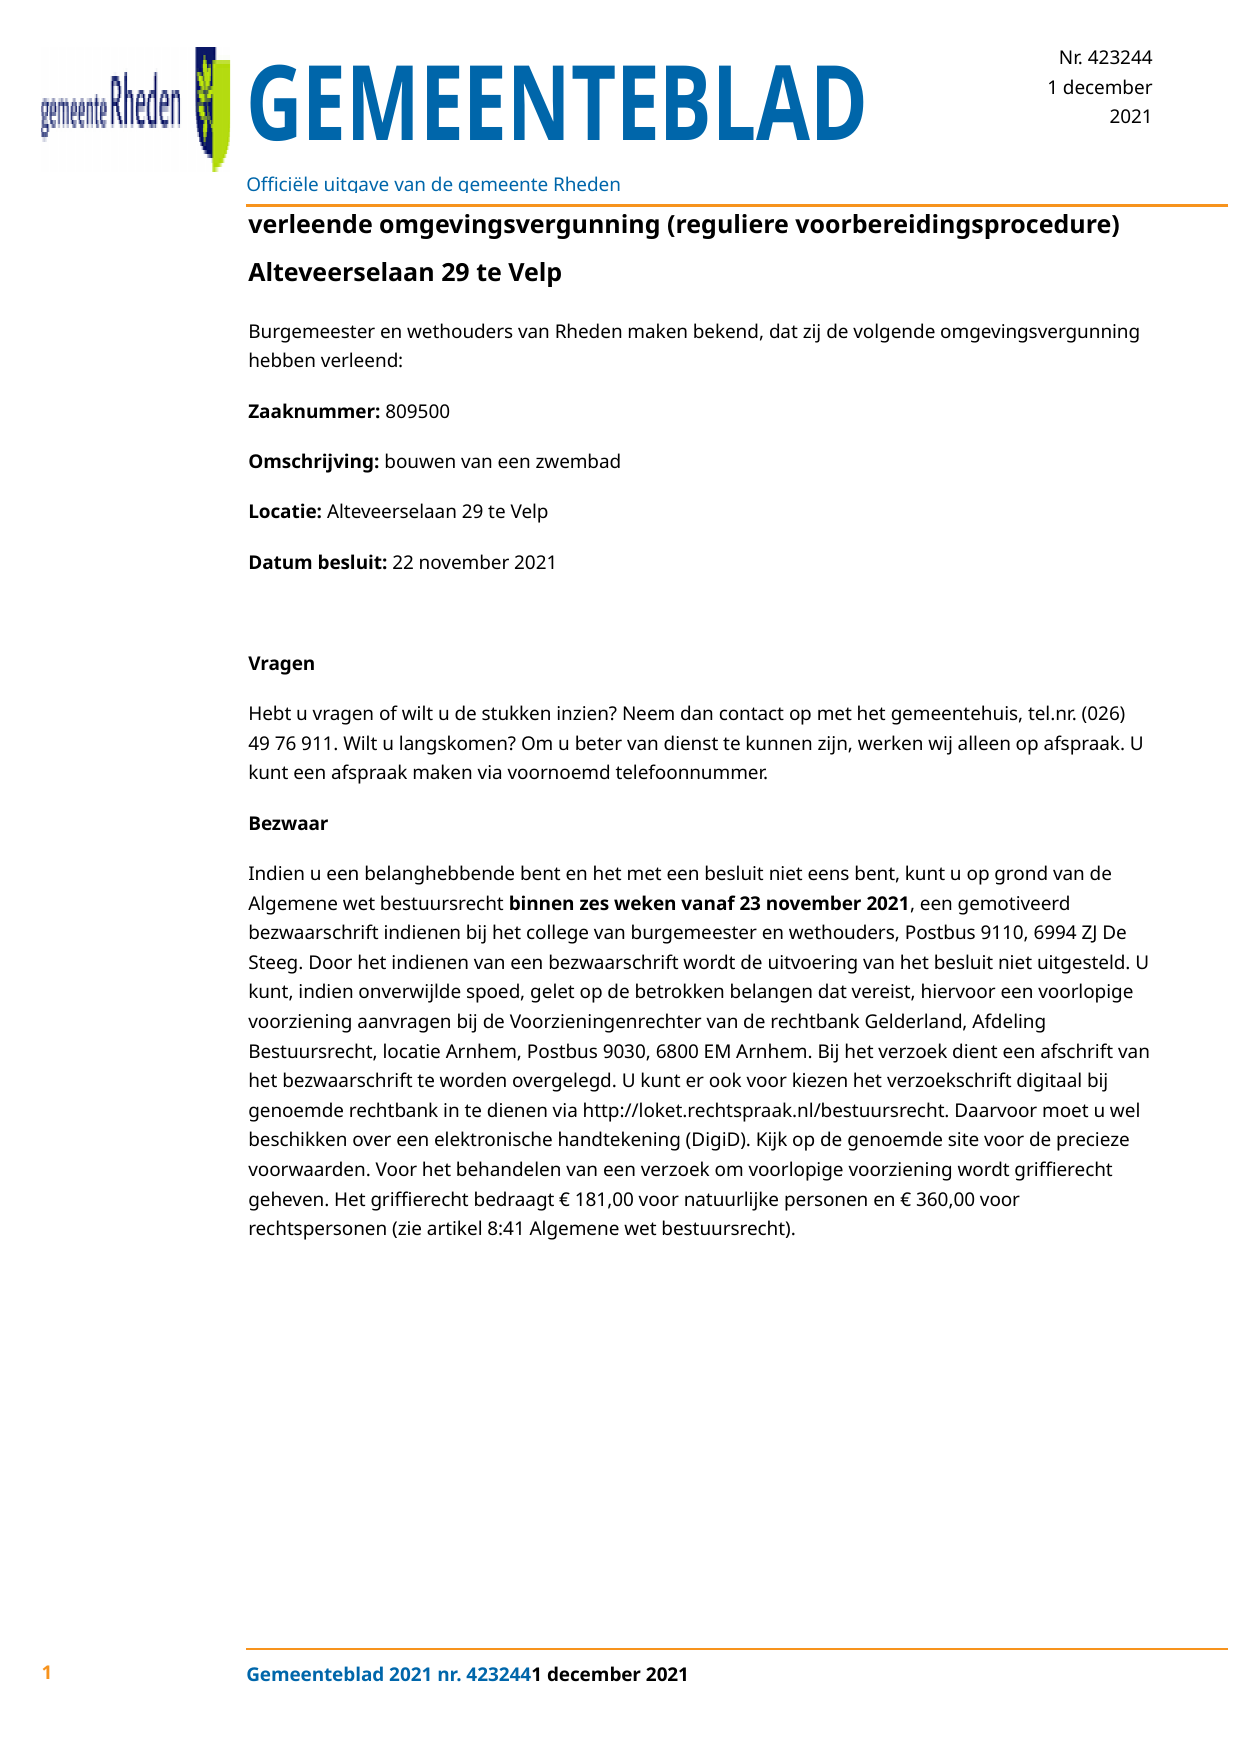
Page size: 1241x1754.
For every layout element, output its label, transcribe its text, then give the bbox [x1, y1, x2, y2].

text Omschrijving: bouwen van een zwembad [248, 448, 1152, 474]
text Hebt u vragen of wilt u de stukken inzien? Neem dan contact op met het gemeentehuis, tel.nr. (026) 49 76 911. Wilt u langskomen? Om u beter van dienst te kunnen zijn, werken wij alleen op afspraak. U kunt een afspraak maken via voornoemd telefoonnummer. [248, 700, 1152, 785]
text Indien u een belanghebbende bent en het met een besluit niet eens bent, kunt u op grond van de Algemene wet bestuursrecht binnen zes weken vanaf 23 november 2021, een gemotiveerd bezwaarschrift indienen bij het college van burgemeester en wethouders, Postbus 9110, 6994 ZJ De Steeg. Door het indienen van een bezwaarschrift wordt de uitvoering van het besluit niet uitgesteld. U kunt, indien onverwijlde spoed, gelet op de betrokken belangen dat vereist, hiervoor een voorlopige voorziening aanvragen bij de Voorzieningenrechter van de rechtbank Gelderland, Afdeling Bestuursrecht, locatie Arnhem, Postbus 9030, 6800 EM Arnhem. Bij het verzoek dient een afschrift van het bezwaarschrift te worden overgelegd. U kunt er ook voor kiezen het verzoekschrift digitaal bij genoemde rechtbank in te dienen via http://loket.rechtspraak.nl/bestuursrecht. Daarvoor moet u wel beschikken over een elektronische handtekening (DigiD). Kijk op de genoemde site voor de precieze voorwaarden. Voor het behandelen van een verzoek om voorlopige voorziening wordt griffierecht geheven. Het griffierecht bedraagt € 181,00 voor natuurlijke personen en € 360,00 voor rechtspersonen (zie artikel 8:41 Algemene wet bestuursrecht). [248, 860, 1152, 1241]
text Burgemeester en wethouders van Rheden maken bekend, dat zij de volgende omgevingsvergunning hebben verleend: [248, 318, 1152, 373]
picture [41, 47, 231, 172]
text Vragen [248, 650, 1152, 676]
text Locatie: Alteveerselaan 29 te Velp [248, 499, 1152, 524]
text Zaaknummer: 809500 [248, 398, 1152, 424]
text Datum besluit: 22 november 2021 [248, 549, 1152, 575]
text verleende omgevingsvergunning (reguliere voorbereidingsprocedure) Alteveerselaan 29 te Velp [248, 207, 1152, 288]
text Bezwaar [248, 810, 1152, 836]
